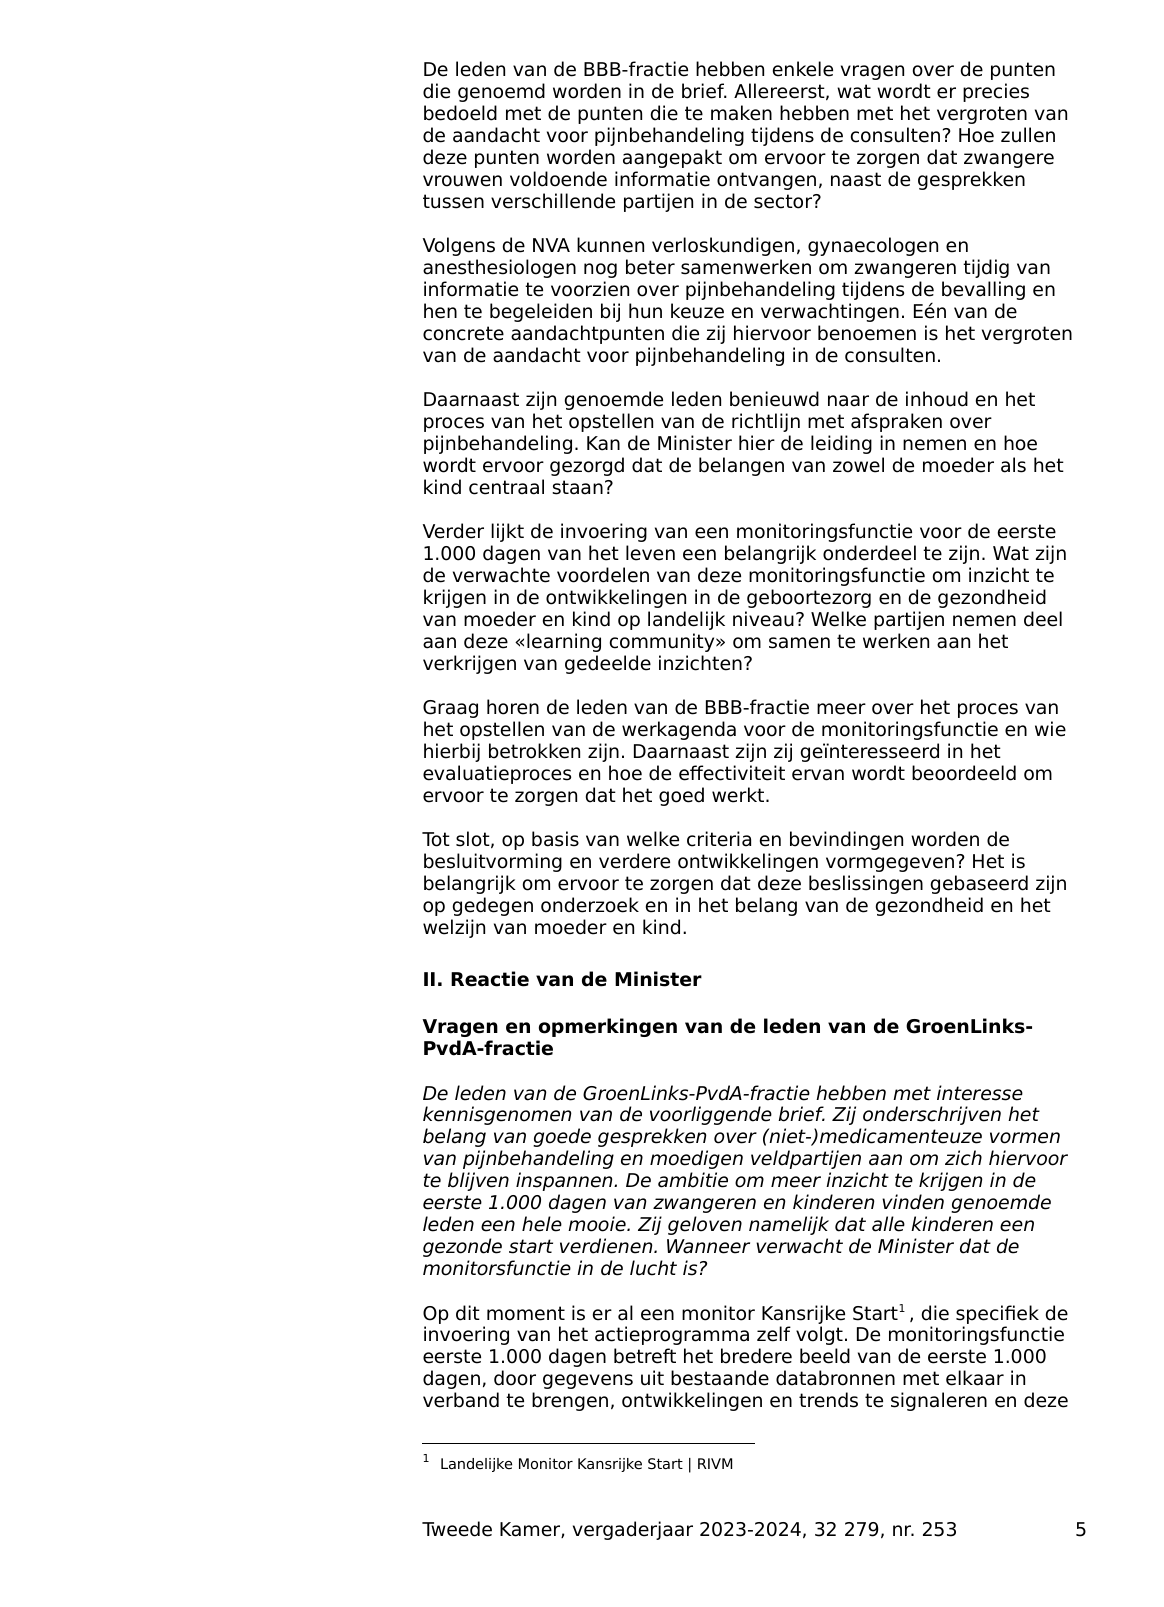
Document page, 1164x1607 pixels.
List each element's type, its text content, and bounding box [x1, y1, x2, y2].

text Landelijke Monitor Kansrijke Start | RIVM [422, 1452, 1087, 1474]
text De leden van de GroenLinks-PvdA-fractie hebben met interesse kennisgenomen van de voorliggende brief. Zij onderschrijven het belang van goede gesprekken over (niet-)medicamenteuze vormen van pijnbehandeling en moedigen veldpartijen aan om zich hiervoor te blijven inspannen. De ambitie om meer inzicht te krijgen in de eerste 1.000 dagen van zwangeren en kinderen vinden genoemde leden een hele mooie. Zij geloven namelijk dat alle kinderen een gezonde start verdienen. Wanneer verwacht de Minister dat de monitorsfunctie in de lucht is? [422, 1082, 1087, 1280]
text Op dit moment is er al een monitor Kansrijke Start, die specifiek de invoering van het actieprogramma zelf volgt. De monitoringsfunctie eerste 1.000 dagen betreft het bredere beeld van de eerste 1.000 dagen, door gegevens uit bestaande databronnen met elkaar in verband te brengen, ontwikkelingen en trends te signaleren en deze [422, 1302, 1087, 1412]
text Verder lijkt de invoering van een monitoringsfunctie voor de eerste 1.000 dagen van het leven een belangrijk onderdeel te zijn. Wat zijn de verwachte voordelen van deze monitoringsfunctie om inzicht te krijgen in de ontwikkelingen in de geboortezorg en de gezondheid van moeder en kind op landelijk niveau? Welke partijen nemen deel aan deze «learning community» om samen te werken aan het verkrijgen van gedeelde inzichten? [422, 521, 1087, 675]
text Tot slot, op basis van welke criteria en bevindingen worden de besluitvorming en verdere ontwikkelingen vormgegeven? Het is belangrijk om ervoor te zorgen dat deze beslissingen gebaseerd zijn op gedegen onderzoek en in het belang van de gezondheid en het welzijn van moeder en kind. [422, 829, 1087, 939]
text De leden van de BBB-fractie hebben enkele vragen over de punten die genoemd worden in de brief. Allereerst, wat wordt er precies bedoeld met de punten die te maken hebben met het vergroten van de aandacht voor pijnbehandeling tijdens de consulten? Hoe zullen deze punten worden aangepakt om ervoor te zorgen dat zwangere vrouwen voldoende informatie ontvangen, naast de gesprekken tussen verschillende partijen in de sector? [422, 59, 1087, 213]
text Volgens de NVA kunnen verloskundigen, gynaecologen en anesthesiologen nog beter samenwerken om zwangeren tijdig van informatie te voorzien over pijnbehandeling tijdens de bevalling en hen te begeleiden bij hun keuze en verwachtingen. Eén van de concrete aandachtpunten die zij hiervoor benoemen is het vergroten van de aandacht voor pijnbehandeling in de consulten. [422, 235, 1087, 367]
subtitle II. Reactie van de Minister [422, 969, 1087, 991]
text Daarnaast zijn genoemde leden benieuwd naar de inhoud en het proces van het opstellen van de richtlijn met afspraken over pijnbehandeling. Kan de Minister hier de leiding in nemen en hoe wordt ervoor gezorgd dat de belangen van zowel de moeder als het kind centraal staan? [422, 389, 1087, 499]
text Graag horen de leden van de BBB-fractie meer over het proces van het opstellen van de werkagenda voor de monitoringsfunctie en wie hierbij betrokken zijn. Daarnaast zijn zij geïnteresseerd in het evaluatieproces en hoe de effectiviteit ervan wordt beoordeeld om ervoor te zorgen dat het goed werkt. [422, 697, 1087, 807]
subtitle Vragen en opmerkingen van de leden van de GroenLinks-PvdA-fractie [422, 1016, 1087, 1060]
